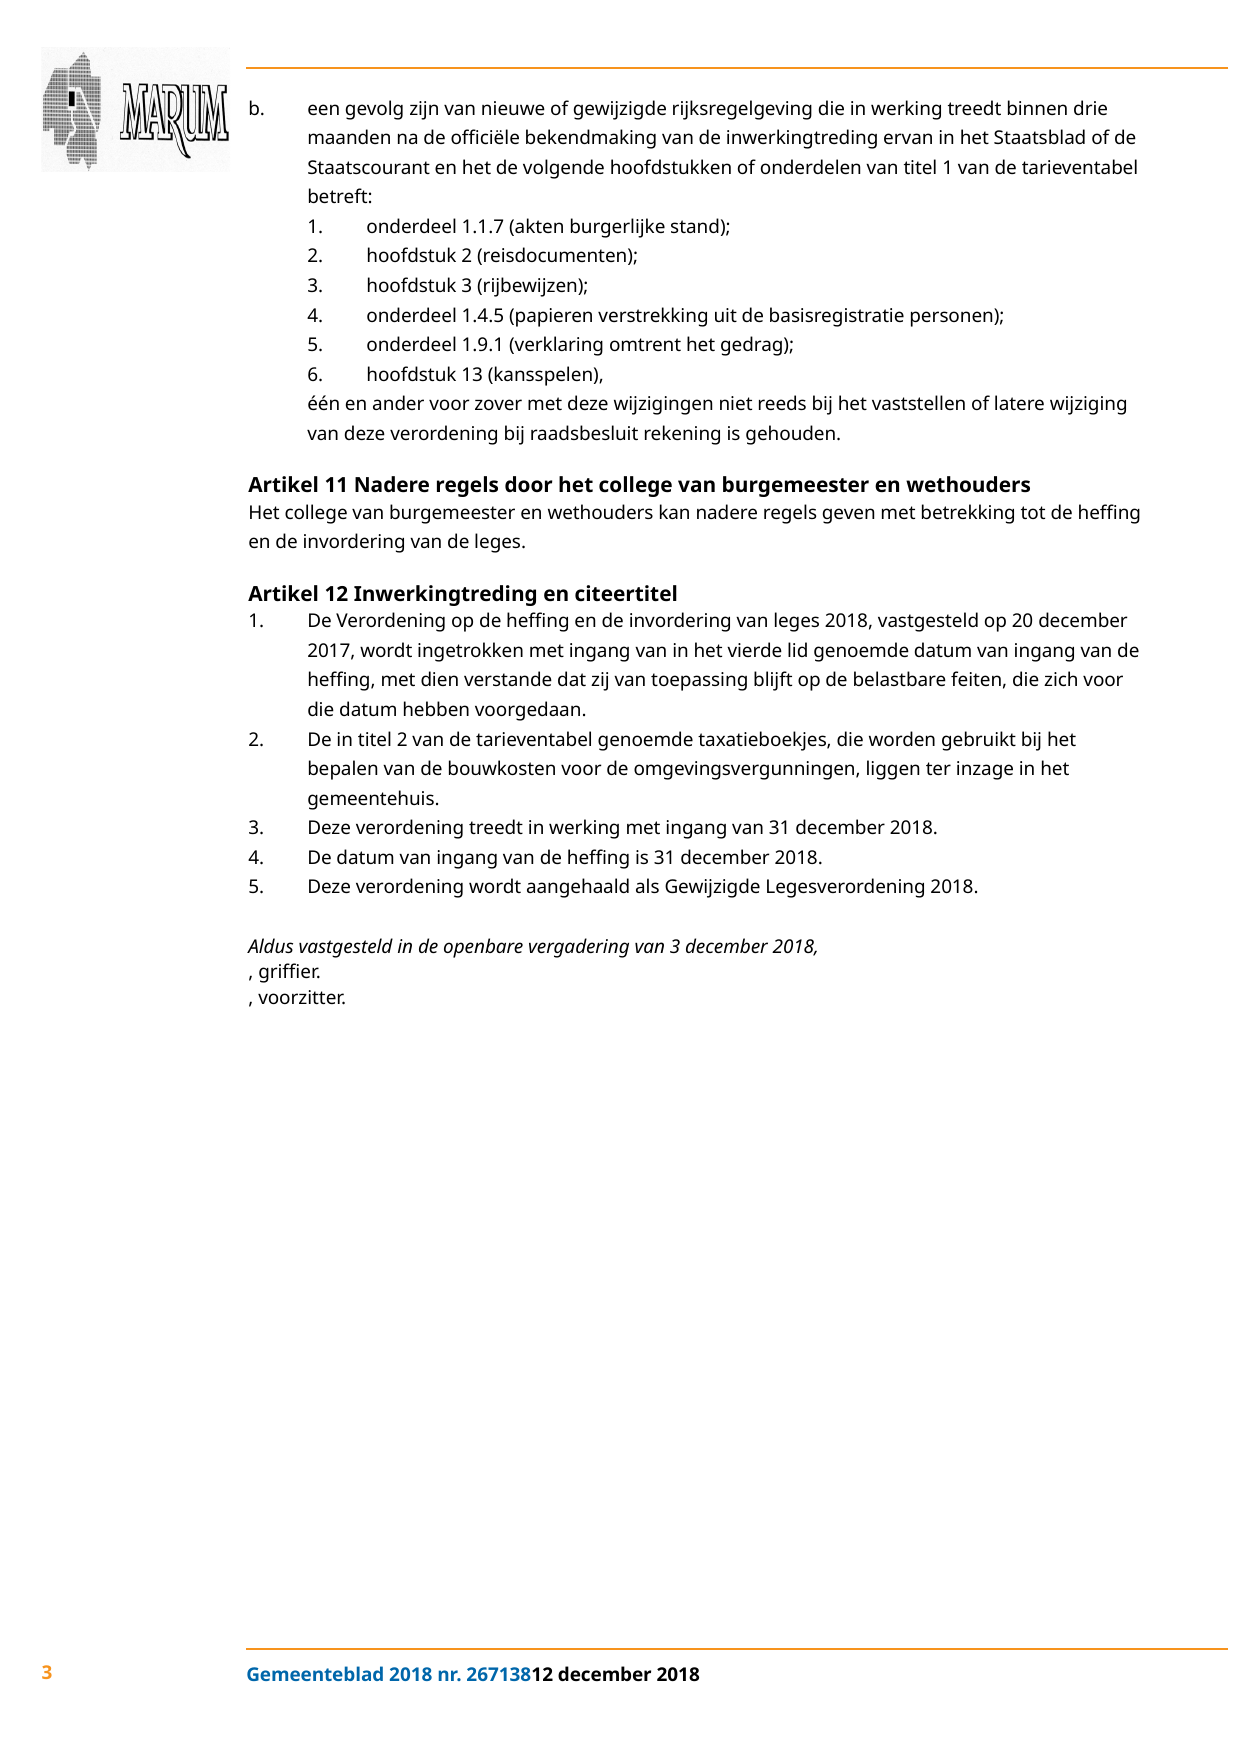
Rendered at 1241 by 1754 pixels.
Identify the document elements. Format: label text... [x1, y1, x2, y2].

list één en ander voor zover met deze wijzigingen niet reeds bij het vaststellen of latere wijziging van deze verordening bij raadsbesluit rekening is gehouden. [248, 391, 1152, 446]
list onderdeel 1.1.7 (akten burgerlijke stand); [307, 213, 1152, 239]
list De in titel 2 van de tarieventabel genoemde taxatieboekjes, die worden gebruikt bij het bepalen van de bouwkosten voor de omgevingsvergunningen, liggen ter inzage in het gemeentehuis. [248, 726, 1152, 811]
text , voorzitter. [248, 984, 1152, 1010]
list hoofdstuk 2 (reisdocumenten); [307, 243, 1152, 268]
text Artikel 11 Nadere regels door het college van burgemeester en wethouders [248, 471, 1152, 499]
list onderdeel 1.9.1 (verklaring omtrent het gedrag); [307, 331, 1152, 357]
text Het college van burgemeester en wethouders kan nadere regels geven met betrekking tot de heffing en de invordering van de leges. [248, 499, 1152, 554]
list hoofdstuk 3 (rijbewijzen); [307, 272, 1152, 298]
text , griffier. [248, 959, 1152, 984]
list Deze verordening treedt in werking met ingang van 31 december 2018. [248, 814, 1152, 840]
list Deze verordening wordt aangehaald als Gewijzigde Legesverordening 2018. [248, 874, 1152, 899]
picture [41, 47, 231, 172]
text Artikel 12 Inwerkingtreding en citeertitel [248, 579, 1152, 607]
list een gevolg zijn van nieuwe of gewijzigde rijksregelgeving die in werking treedt binnen drie maanden na de officiële bekendmaking van de inwerkingtreding ervan in het Staatsblad of de Staatscourant en het de volgende hoofdstukken of onderdelen van titel 1 van de tarieventabel betreft: [248, 95, 1152, 209]
list onderdeel 1.4.5 (papieren verstrekking uit de basisregistratie personen); [307, 302, 1152, 328]
list De datum van ingang van de heffing is 31 december 2018. [248, 844, 1152, 870]
list De Verordening op de heffing en de invordering van leges 2018, vastgesteld op 20 december 2017, wordt ingetrokken met ingang van in het vierde lid genoemde datum van ingang van de heffing, met dien verstande dat zij van toepassing blijft op de belastbare feiten, die zich voor die datum hebben voorgedaan. [248, 607, 1152, 722]
list hoofdstuk 13 (kansspelen), [307, 361, 1152, 387]
text Aldus vastgesteld in de openbare vergadering van 3 december 2018, [248, 933, 1152, 959]
